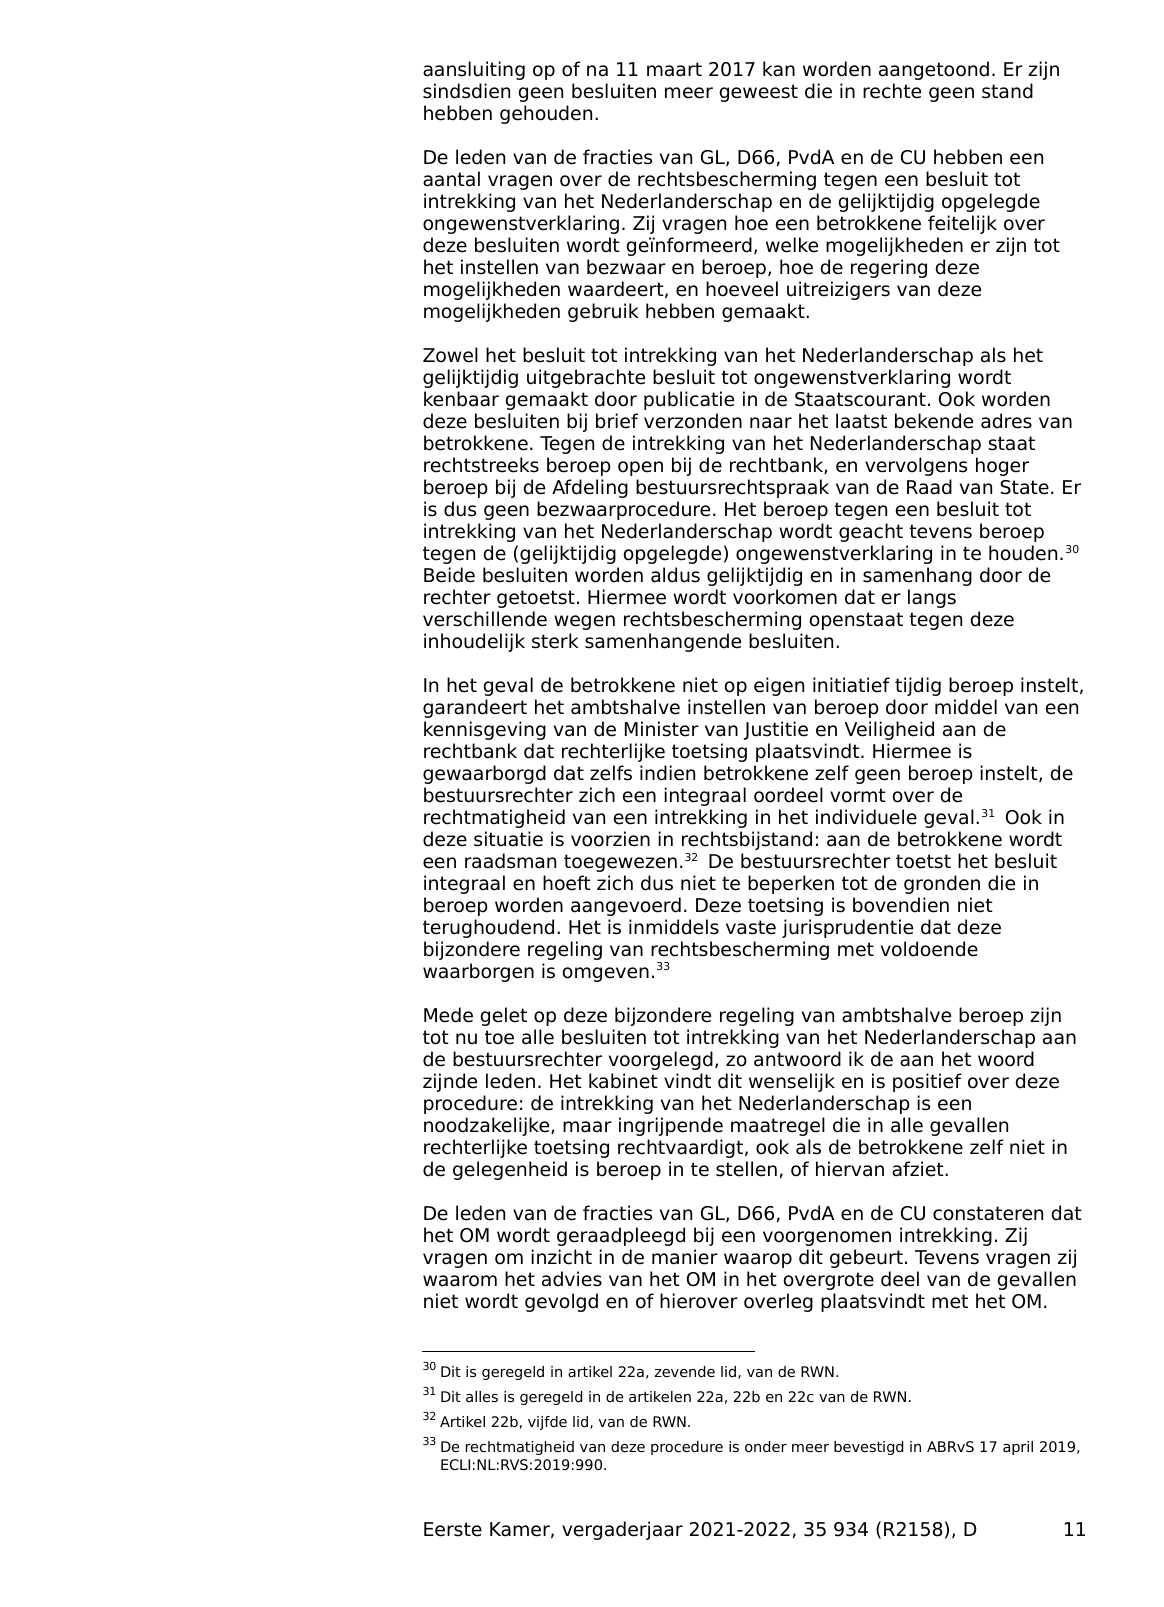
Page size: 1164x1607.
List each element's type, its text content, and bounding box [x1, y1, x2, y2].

text In het geval de betrokkene niet op eigen initiatief tijdig beroep instelt, garandeert het ambtshalve instellen van beroep door middel van een kennisgeving van de Minister van Justitie en Veiligheid aan de rechtbank dat rechterlijke toetsing plaatsvindt. Hiermee is gewaarborgd dat zelfs indien betrokkene zelf geen beroep instelt, de bestuursrechter zich een integraal oordeel vormt over de rechtmatigheid van een intrekking in het individuele geval. Ook in deze situatie is voorzien in rechtsbijstand: aan de betrokkene wordt een raadsman toegewezen. De bestuursrechter toetst het besluit integraal en hoeft zich dus niet te beperken tot de gronden die in beroep worden aangevoerd. Deze toetsing is bovendien niet terughoudend. Het is inmiddels vaste jurisprudentie dat deze bijzondere regeling van rechtsbescherming met voldoende waarborgen is omgeven. [422, 675, 1087, 983]
text aansluiting op of na 11 maart 2017 kan worden aangetoond. Er zijn sindsdien geen besluiten meer geweest die in rechte geen stand hebben gehouden. [422, 59, 1087, 125]
text Artikel 22b, vijfde lid, van de RWN. [422, 1410, 1087, 1432]
text Mede gelet op deze bijzondere regeling van ambtshalve beroep zijn tot nu toe alle besluiten tot intrekking van het Nederlanderschap aan de bestuursrechter voorgelegd, zo antwoord ik de aan het woord zijnde leden. Het kabinet vindt dit wenselijk en is positief over deze procedure: de intrekking van het Nederlanderschap is een noodzakelijke, maar ingrijpende maatregel die in alle gevallen rechterlijke toetsing rechtvaardigt, ook als de betrokkene zelf niet in de gelegenheid is beroep in te stellen, of hiervan afziet. [422, 1005, 1087, 1181]
text De leden van de fracties van GL, D66, PvdA en de CU constateren dat het OM wordt geraadpleegd bij een voorgenomen intrekking. Zij vragen om inzicht in de manier waarop dit gebeurt. Tevens vragen zij waarom het advies van het OM in het overgrote deel van de gevallen niet wordt gevolgd en of hierover overleg plaatsvindt met het OM. [422, 1203, 1087, 1313]
text Dit is geregeld in artikel 22a, zevende lid, van de RWN. [422, 1360, 1087, 1382]
text De leden van de fracties van GL, D66, PvdA en de CU hebben een aantal vragen over de rechtsbescherming tegen een besluit tot intrekking van het Nederlanderschap en de gelijktijdig opgelegde ongewenstverklaring. Zij vragen hoe een betrokkene feitelijk over deze besluiten wordt geïnformeerd, welke mogelijkheden er zijn tot het instellen van bezwaar en beroep, hoe de regering deze mogelijkheden waardeert, en hoeveel uitreizigers van deze mogelijkheden gebruik hebben gemaakt. [422, 147, 1087, 323]
text De rechtmatigheid van deze procedure is onder meer bevestigd in ABRvS 17 april 2019, ECLI:NL:RVS:2019:990. [422, 1435, 1087, 1474]
text Dit alles is geregeld in de artikelen 22a, 22b en 22c van de RWN. [422, 1385, 1087, 1407]
text Zowel het besluit tot intrekking van het Nederlanderschap als het gelijktijdig uitgebrachte besluit tot ongewenstverklaring wordt kenbaar gemaakt door publicatie in de Staatscourant. Ook worden deze besluiten bij brief verzonden naar het laatst bekende adres van betrokkene. Tegen de intrekking van het Nederlanderschap staat rechtstreeks beroep open bij de rechtbank, en vervolgens hoger beroep bij de Afdeling bestuursrechtspraak van de Raad van State. Er is dus geen bezwaarprocedure. Het beroep tegen een besluit tot intrekking van het Nederlanderschap wordt geacht tevens beroep tegen de (gelijktijdig opgelegde) ongewenstverklaring in te houden. Beide besluiten worden aldus gelijktijdig en in samenhang door de rechter getoetst. Hiermee wordt voorkomen dat er langs verschillende wegen rechtsbescherming openstaat tegen deze inhoudelijk sterk samenhangende besluiten. [422, 345, 1087, 653]
